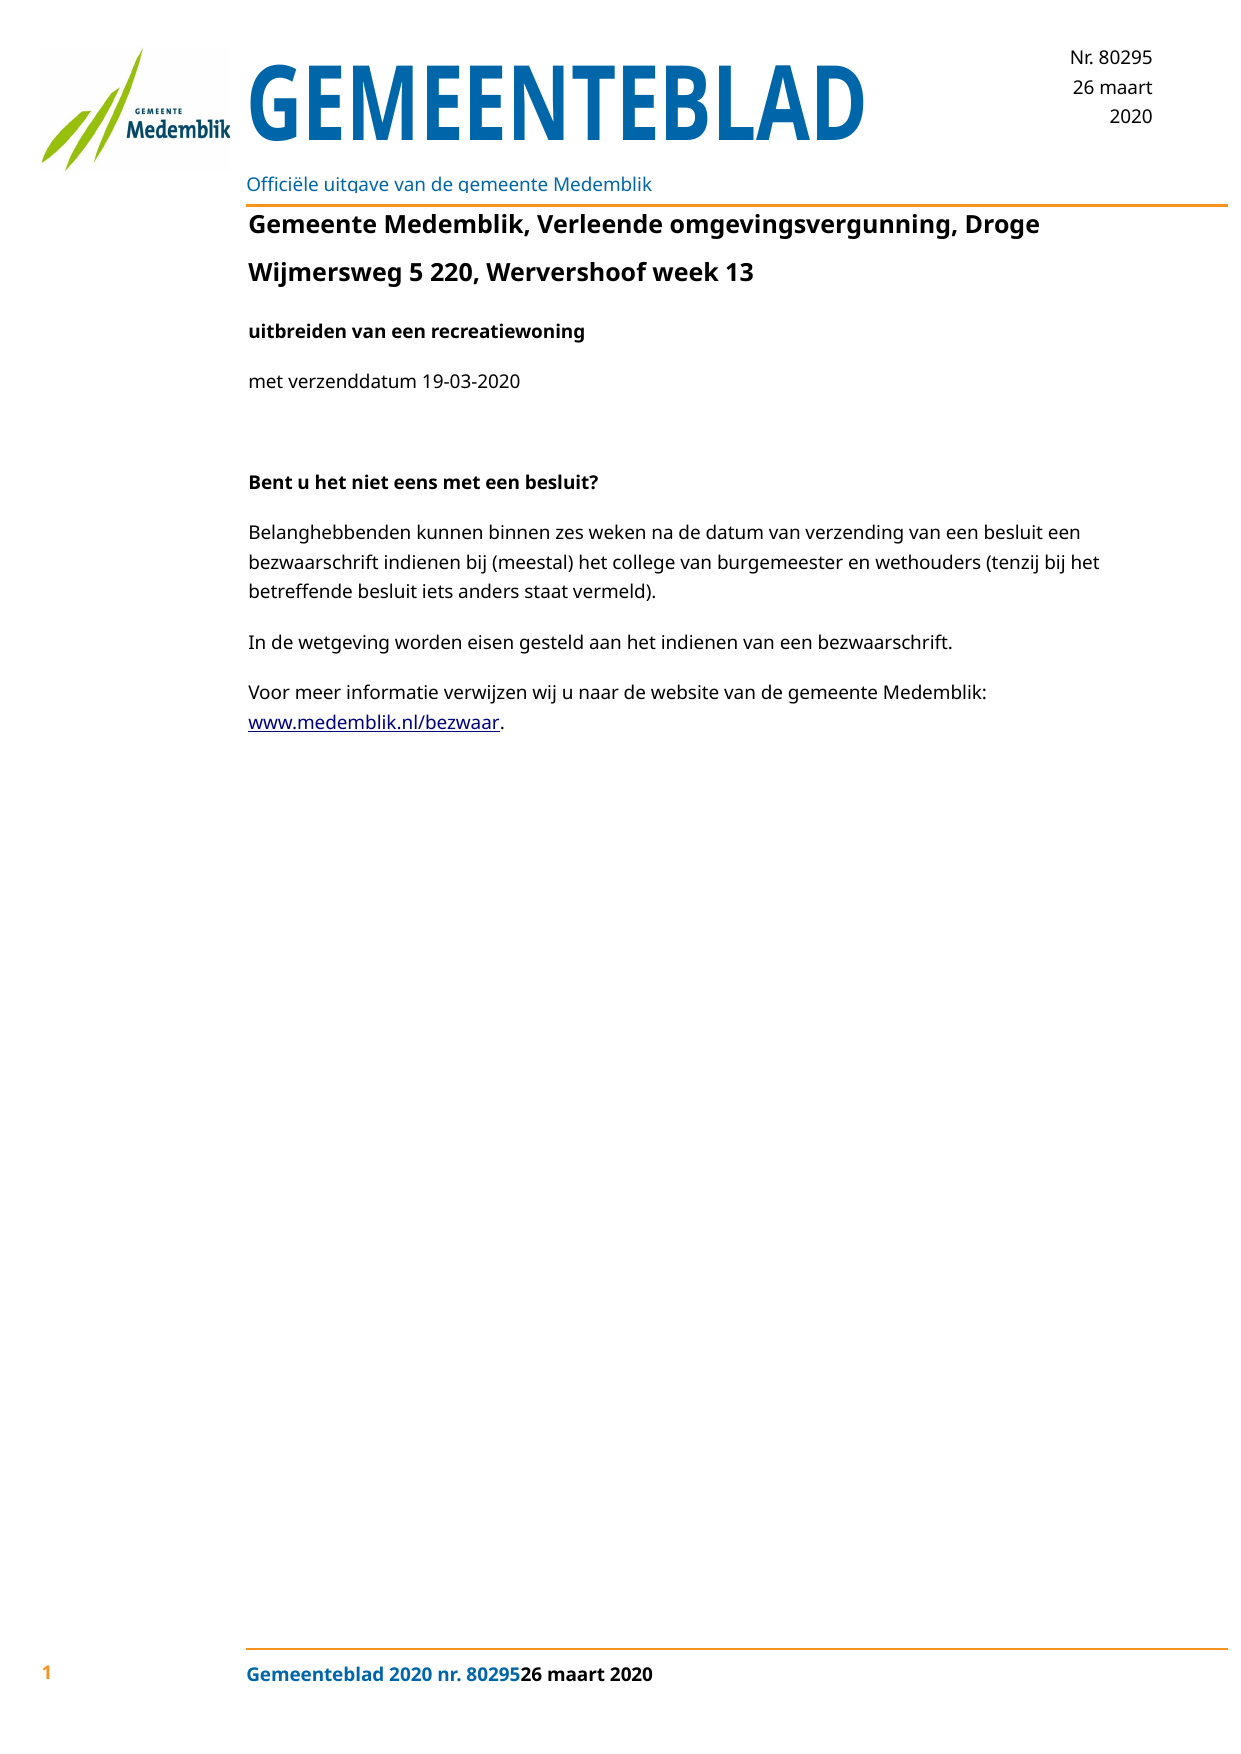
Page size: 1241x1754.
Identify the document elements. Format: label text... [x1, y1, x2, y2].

text Voor meer informatie verwijzen wij u naar de website van de gemeente Medemblik: www.medemblik.nl/bezwaar. [248, 679, 1152, 735]
text In de wetgeving worden eisen gesteld aan het indienen van een bezwaarschrift. [248, 629, 1152, 655]
text met verzenddatum 19-03-2020 [248, 368, 1152, 394]
text Belanghebbenden kunnen binnen zes weken na de datum van verzending van een besluit een bezwaarschrift indienen bij (meestal) het college van burgemeester en wethouders (tenzij bij het betreffende besluit iets anders staat vermeld). [248, 519, 1152, 604]
text Gemeente Medemblik, Verleende omgevingsvergunning, Droge Wijmersweg 5 220, Wervershoof week 13 [248, 207, 1152, 288]
picture [41, 47, 231, 172]
text Bent u het niet eens met een besluit? [248, 469, 1152, 495]
text uitbreiden van een recreatiewoning [248, 318, 1152, 344]
